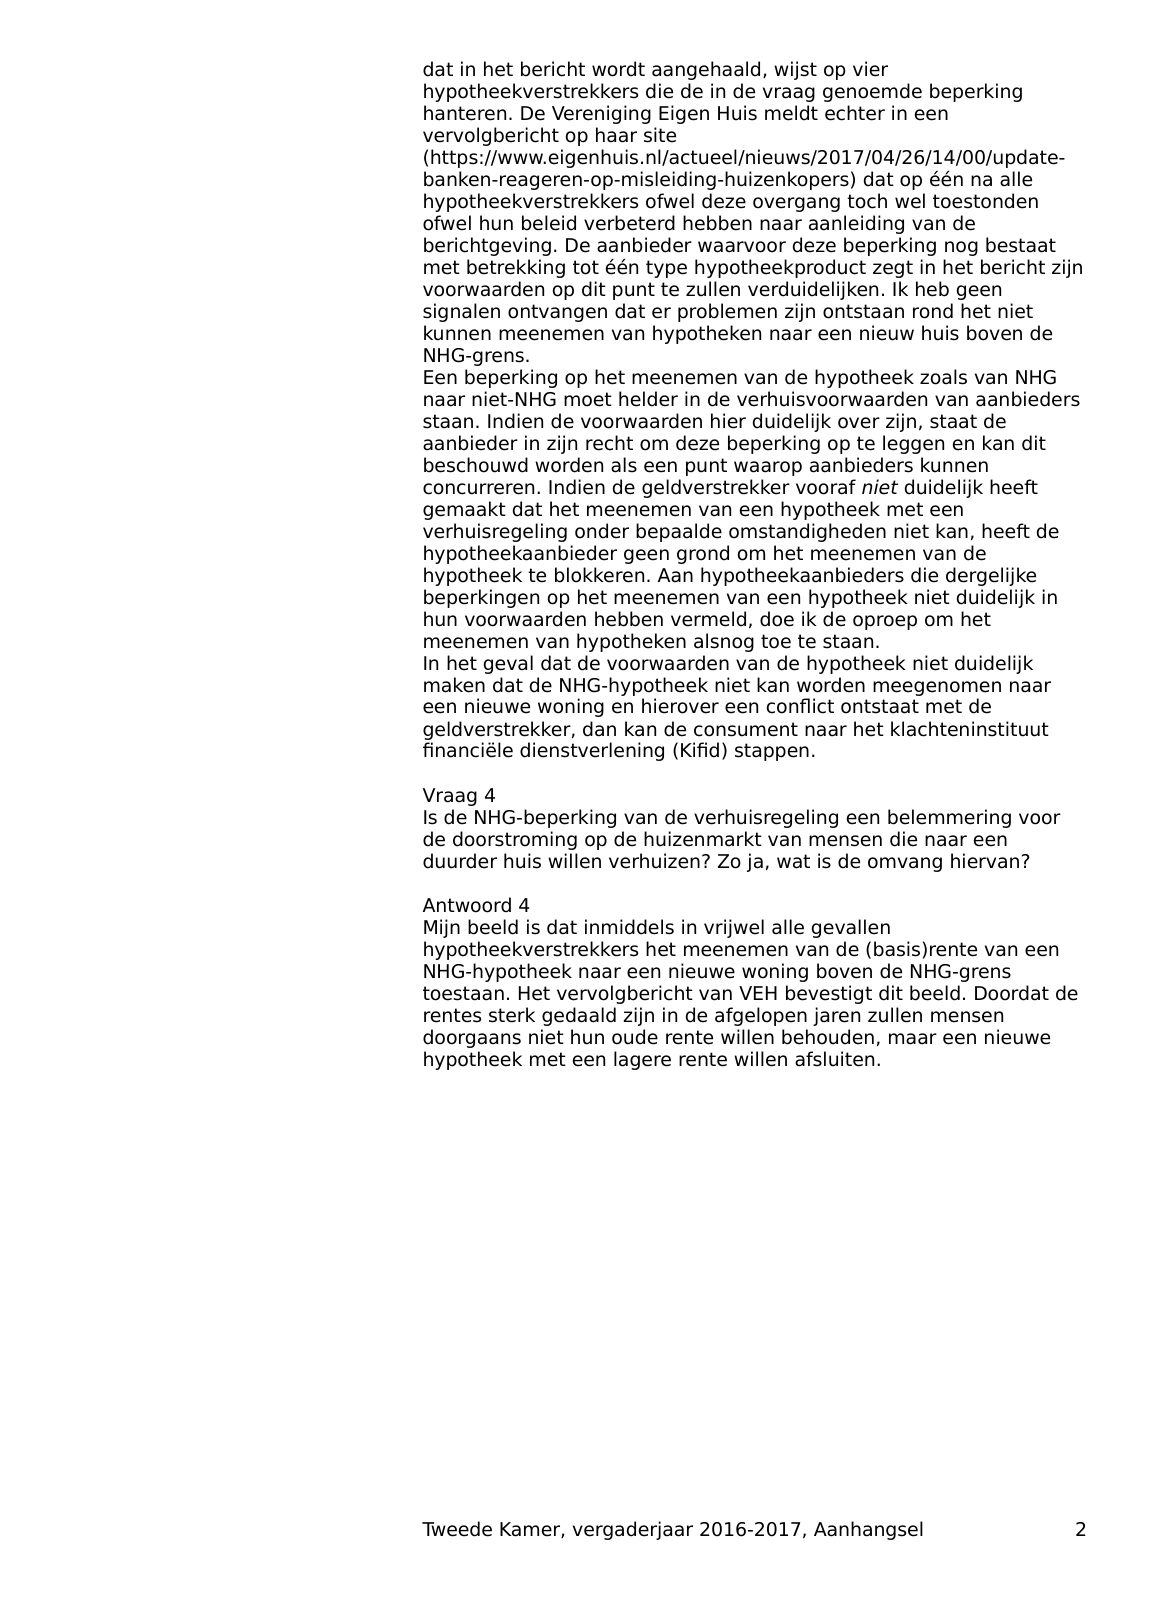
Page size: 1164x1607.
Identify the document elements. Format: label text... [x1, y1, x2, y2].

text Vraag 4 [422, 784, 1087, 807]
text Mijn beeld is dat inmiddels in vrijwel alle gevallen hypotheekverstrekkers het meenemen van de (basis)rente van een NHG-hypotheek naar een nieuwe woning boven de NHG-grens toestaan. Het vervolgbericht van VEH bevestigt dit beeld. Doordat de rentes sterk gedaald zijn in de afgelopen jaren zullen mensen doorgaans niet hun oude rente willen behouden, maar een nieuwe hypotheek met een lagere rente willen afsluiten. [422, 917, 1087, 1071]
text Antwoord 4 [422, 895, 1087, 917]
text Is de NHG-beperking van de verhuisregeling een belemmering voor de doorstroming op de huizenmarkt van mensen die naar een duurder huis willen verhuizen? Zo ja, wat is de omvang hiervan? [422, 807, 1087, 872]
text Een beperking op het meenemen van de hypotheek zoals van NHG naar niet-NHG moet helder in de verhuisvoorwaarden van aanbieders staan. Indien de voorwaarden hier duidelijk over zijn, staat de aanbieder in zijn recht om deze beperking op te leggen en kan dit beschouwd worden als een punt waarop aanbieders kunnen concurreren. Indien de geldverstrekker vooraf niet duidelijk heeft gemaakt dat het meenemen van een hypotheek met een verhuisregeling onder bepaalde omstandigheden niet kan, heeft de hypotheekaanbieder geen grond om het meenemen van de hypotheek te blokkeren. Aan hypotheekaanbieders die dergelijke beperkingen op het meenemen van een hypotheek niet duidelijk in hun voorwaarden hebben vermeld, doe ik de oproep om het meenemen van hypotheken alsnog toe te staan. [422, 367, 1087, 652]
text dat in het bericht wordt aangehaald, wijst op vier hypotheekverstrekkers die de in de vraag genoemde beperking hanteren. De Vereniging Eigen Huis meldt echter in een vervolgbericht op haar site (https://www.eigenhuis.nl/actueel/nieuws/2017/04/26/14/00/update-banken-reageren-op-misleiding-huizenkopers) dat op één na alle hypotheekverstrekkers ofwel deze overgang toch wel toestonden ofwel hun beleid verbeterd hebben naar aanleiding van de berichtgeving. De aanbieder waarvoor deze beperking nog bestaat met betrekking tot één type hypotheekproduct zegt in het bericht zijn voorwaarden op dit punt te zullen verduidelijken. Ik heb geen signalen ontvangen dat er problemen zijn ontstaan rond het niet kunnen meenemen van hypotheken naar een nieuw huis boven de NHG-grens. [422, 59, 1087, 367]
text In het geval dat de voorwaarden van de hypotheek niet duidelijk maken dat de NHG-hypotheek niet kan worden meegenomen naar een nieuwe woning en hierover een conflict ontstaat met de geldverstrekker, dan kan de consument naar het klachteninstituut financiële dienstverlening (Kifid) stappen. [422, 652, 1087, 762]
